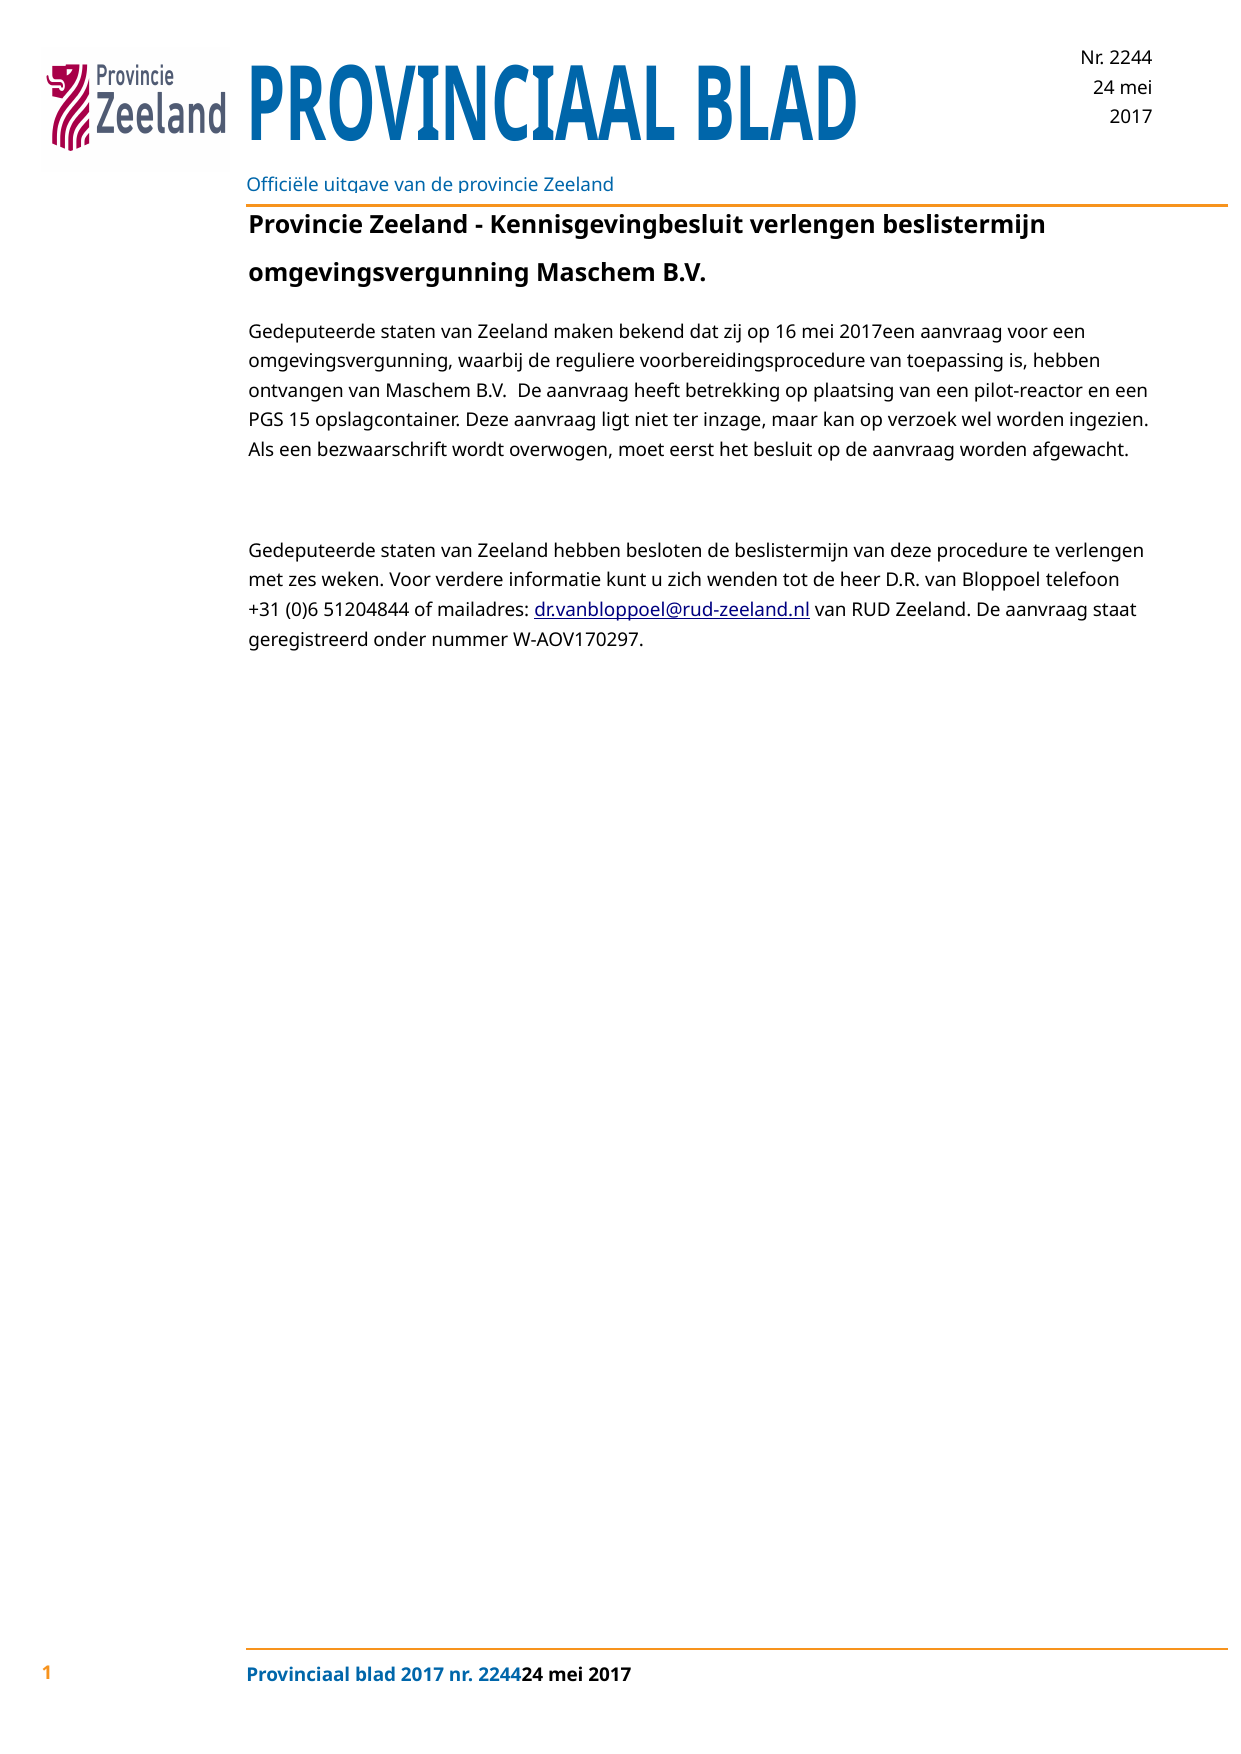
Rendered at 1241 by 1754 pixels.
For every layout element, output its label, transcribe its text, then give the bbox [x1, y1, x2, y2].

text Gedeputeerde staten van Zeeland hebben besloten de beslistermijn van deze procedure te verlengen met zes weken. Voor verdere informatie kunt u zich wenden tot de heer D.R. van Bloppoel telefoon +31 (0)6 51204844 of mailadres: dr.vanbloppoel@rud-zeeland.nl van RUD Zeeland. De aanvraag staat geregistreerd onder nummer W-AOV170297. [248, 537, 1152, 652]
text Provincie Zeeland - Kennisgevingbesluit verlengen beslistermijn omgevingsvergunning Maschem B.V. [248, 207, 1152, 288]
text Gedeputeerde staten van Zeeland maken bekend dat zij op 16 mei 2017een aanvraag voor een omgevingsvergunning, waarbij de reguliere voorbereidingsprocedure van toepassing is, hebben ontvangen van Maschem B.V. De aanvraag heeft betrekking op plaatsing van een pilot-reactor en een PGS 15 opslagcontainer. Deze aanvraag ligt niet ter inzage, maar kan op verzoek wel worden ingezien. Als een bezwaarschrift wordt overwogen, moet eerst het besluit op de aanvraag worden afgewacht. [248, 318, 1152, 462]
picture [41, 47, 231, 172]
